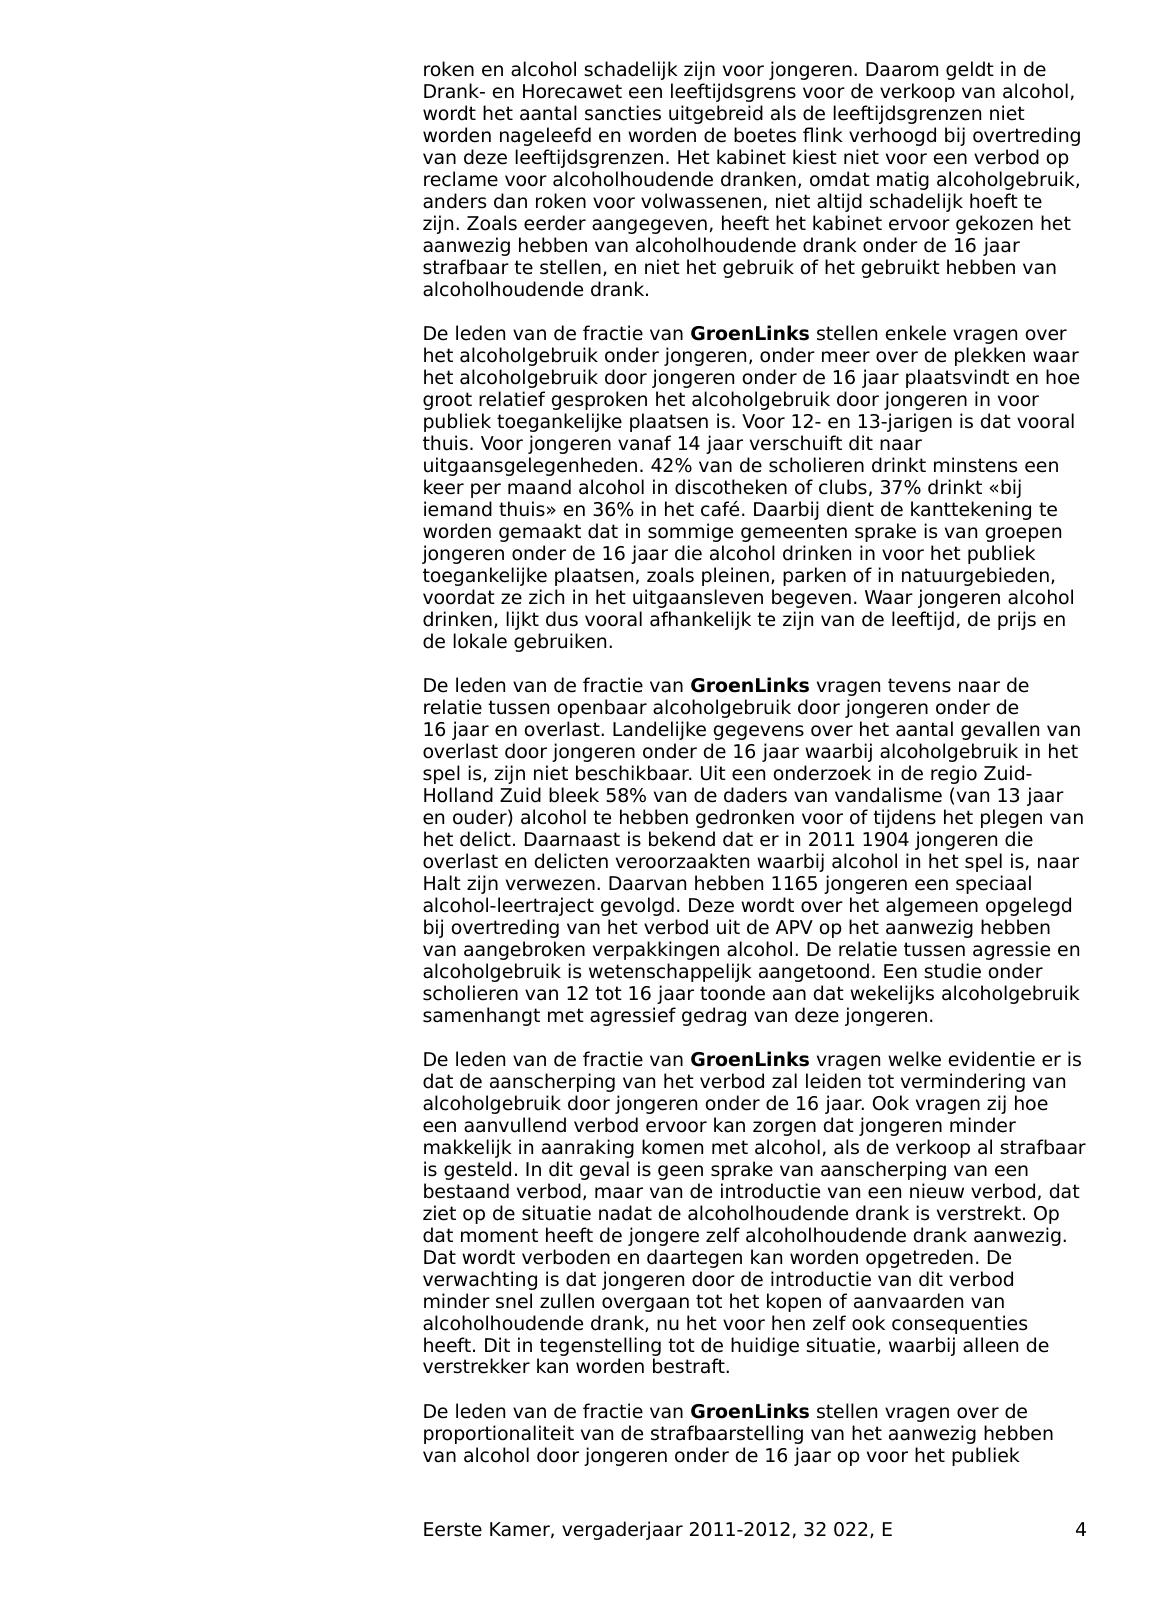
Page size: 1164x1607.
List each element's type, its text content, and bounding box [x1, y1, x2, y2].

text De leden van de fractie van GroenLinks stellen enkele vragen over het alcoholgebruik onder jongeren, onder meer over de plekken waar het alcoholgebruik door jongeren onder de 16 jaar plaatsvindt en hoe groot relatief gesproken het alcoholgebruik door jongeren in voor publiek toegankelijke plaatsen is. Voor 12- en 13-jarigen is dat vooral thuis. Voor jongeren vanaf 14 jaar verschuift dit naar uitgaansgelegenheden. 42% van de scholieren drinkt minstens een keer per maand alcohol in discotheken of clubs, 37% drinkt «bij iemand thuis» en 36% in het café. Daarbij dient de kanttekening te worden gemaakt dat in sommige gemeenten sprake is van groepen jongeren onder de 16 jaar die alcohol drinken in voor het publiek toegankelijke plaatsen, zoals pleinen, parken of in natuurgebieden, voordat ze zich in het uitgaansleven begeven. Waar jongeren alcohol drinken, lijkt dus vooral afhankelijk te zijn van de leeftijd, de prijs en de lokale gebruiken. [422, 323, 1087, 653]
text De leden van de fractie van GroenLinks stellen vragen over de proportionaliteit van de strafbaarstelling van het aanwezig hebben van alcohol door jongeren onder de 16 jaar op voor het publiek [422, 1401, 1087, 1467]
text De leden van de fractie van GroenLinks vragen tevens naar de relatie tussen openbaar alcoholgebruik door jongeren onder de 16 jaar en overlast. Landelijke gegevens over het aantal gevallen van overlast door jongeren onder de 16 jaar waarbij alcoholgebruik in het spel is, zijn niet beschikbaar. Uit een onderzoek in de regio Zuid-Holland Zuid bleek 58% van de daders van vandalisme (van 13 jaar en ouder) alcohol te hebben gedronken voor of tijdens het plegen van het delict. Daarnaast is bekend dat er in 2011 1904 jongeren die overlast en delicten veroorzaakten waarbij alcohol in het spel is, naar Halt zijn verwezen. Daarvan hebben 1165 jongeren een speciaal alcohol-leertraject gevolgd. Deze wordt over het algemeen opgelegd bij overtreding van het verbod uit de APV op het aanwezig hebben van aangebroken verpakkingen alcohol. De relatie tussen agressie en alcoholgebruik is wetenschappelijk aangetoond. Een studie onder scholieren van 12 tot 16 jaar toonde aan dat wekelijks alcoholgebruik samenhangt met agressief gedrag van deze jongeren. [422, 675, 1087, 1027]
text De leden van de fractie van GroenLinks vragen welke evidentie er is dat de aanscherping van het verbod zal leiden tot vermindering van alcoholgebruik door jongeren onder de 16 jaar. Ook vragen zij hoe een aanvullend verbod ervoor kan zorgen dat jongeren minder makkelijk in aanraking komen met alcohol, als de verkoop al strafbaar is gesteld. In dit geval is geen sprake van aanscherping van een bestaand verbod, maar van de introductie van een nieuw verbod, dat ziet op de situatie nadat de alcoholhoudende drank is verstrekt. Op dat moment heeft de jongere zelf alcoholhoudende drank aanwezig. Dat wordt verboden en daartegen kan worden opgetreden. De verwachting is dat jongeren door de introductie van dit verbod minder snel zullen overgaan tot het kopen of aanvaarden van alcoholhoudende drank, nu het voor hen zelf ook consequenties heeft. Dit in tegenstelling tot de huidige situatie, waarbij alleen de verstrekker kan worden bestraft. [422, 1049, 1087, 1378]
text roken en alcohol schadelijk zijn voor jongeren. Daarom geldt in de Drank- en Horecawet een leeftijdsgrens voor de verkoop van alcohol, wordt het aantal sancties uitgebreid als de leeftijdsgrenzen niet worden nageleefd en worden de boetes flink verhoogd bij overtreding van deze leeftijdsgrenzen. Het kabinet kiest niet voor een verbod op reclame voor alcoholhoudende dranken, omdat matig alcoholgebruik, anders dan roken voor volwassenen, niet altijd schadelijk hoeft te zijn. Zoals eerder aangegeven, heeft het kabinet ervoor gekozen het aanwezig hebben van alcoholhoudende drank onder de 16 jaar strafbaar te stellen, en niet het gebruik of het gebruikt hebben van alcoholhoudende drank. [422, 59, 1087, 301]
